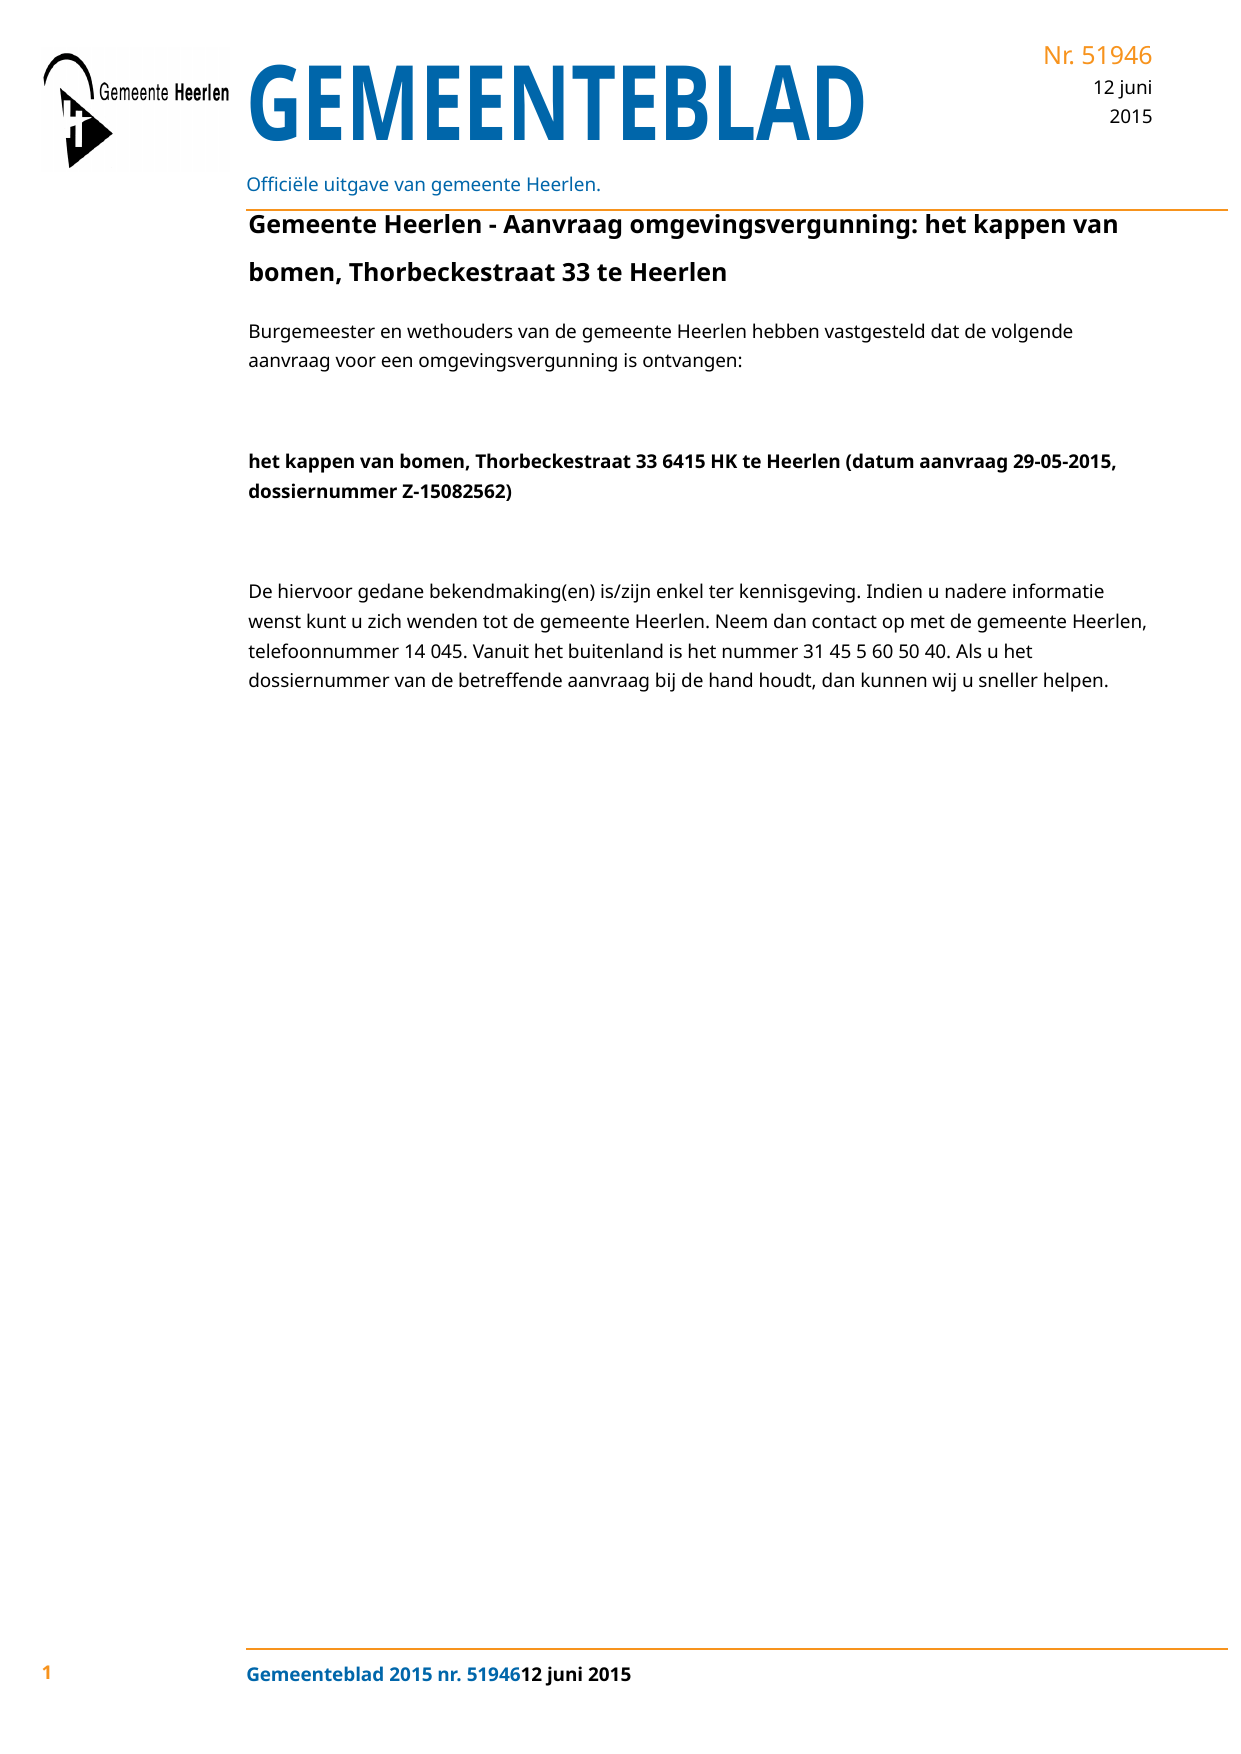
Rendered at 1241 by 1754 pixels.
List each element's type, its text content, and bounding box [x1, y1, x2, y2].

picture [41, 47, 231, 172]
text De hiervoor gedane bekendmaking(en) is/zijn enkel ter kennisgeving. Indien u nadere informatie wenst kunt u zich wenden tot de gemeente Heerlen. Neem dan contact op met de gemeente Heerlen, telefoonnummer 14 045. Vanuit het buitenland is het nummer 31 45 5 60 50 40. Als u het dossiernummer van de betreffende aanvraag bij de hand houdt, dan kunnen wij u sneller helpen. [248, 579, 1152, 693]
text het kappen van bomen, Thorbeckestraat 33 6415 HK te Heerlen (datum aanvraag 29-05-2015, dossiernummer Z-15082562) [248, 448, 1152, 504]
text Burgemeester en wethouders van de gemeente Heerlen hebben vastgesteld dat de volgende aanvraag voor een omgevingsvergunning is ontvangen: [248, 318, 1152, 373]
text Gemeente Heerlen - Aanvraag omgevingsvergunning: het kappen van bomen, Thorbeckestraat 33 te Heerlen [248, 211, 1152, 288]
